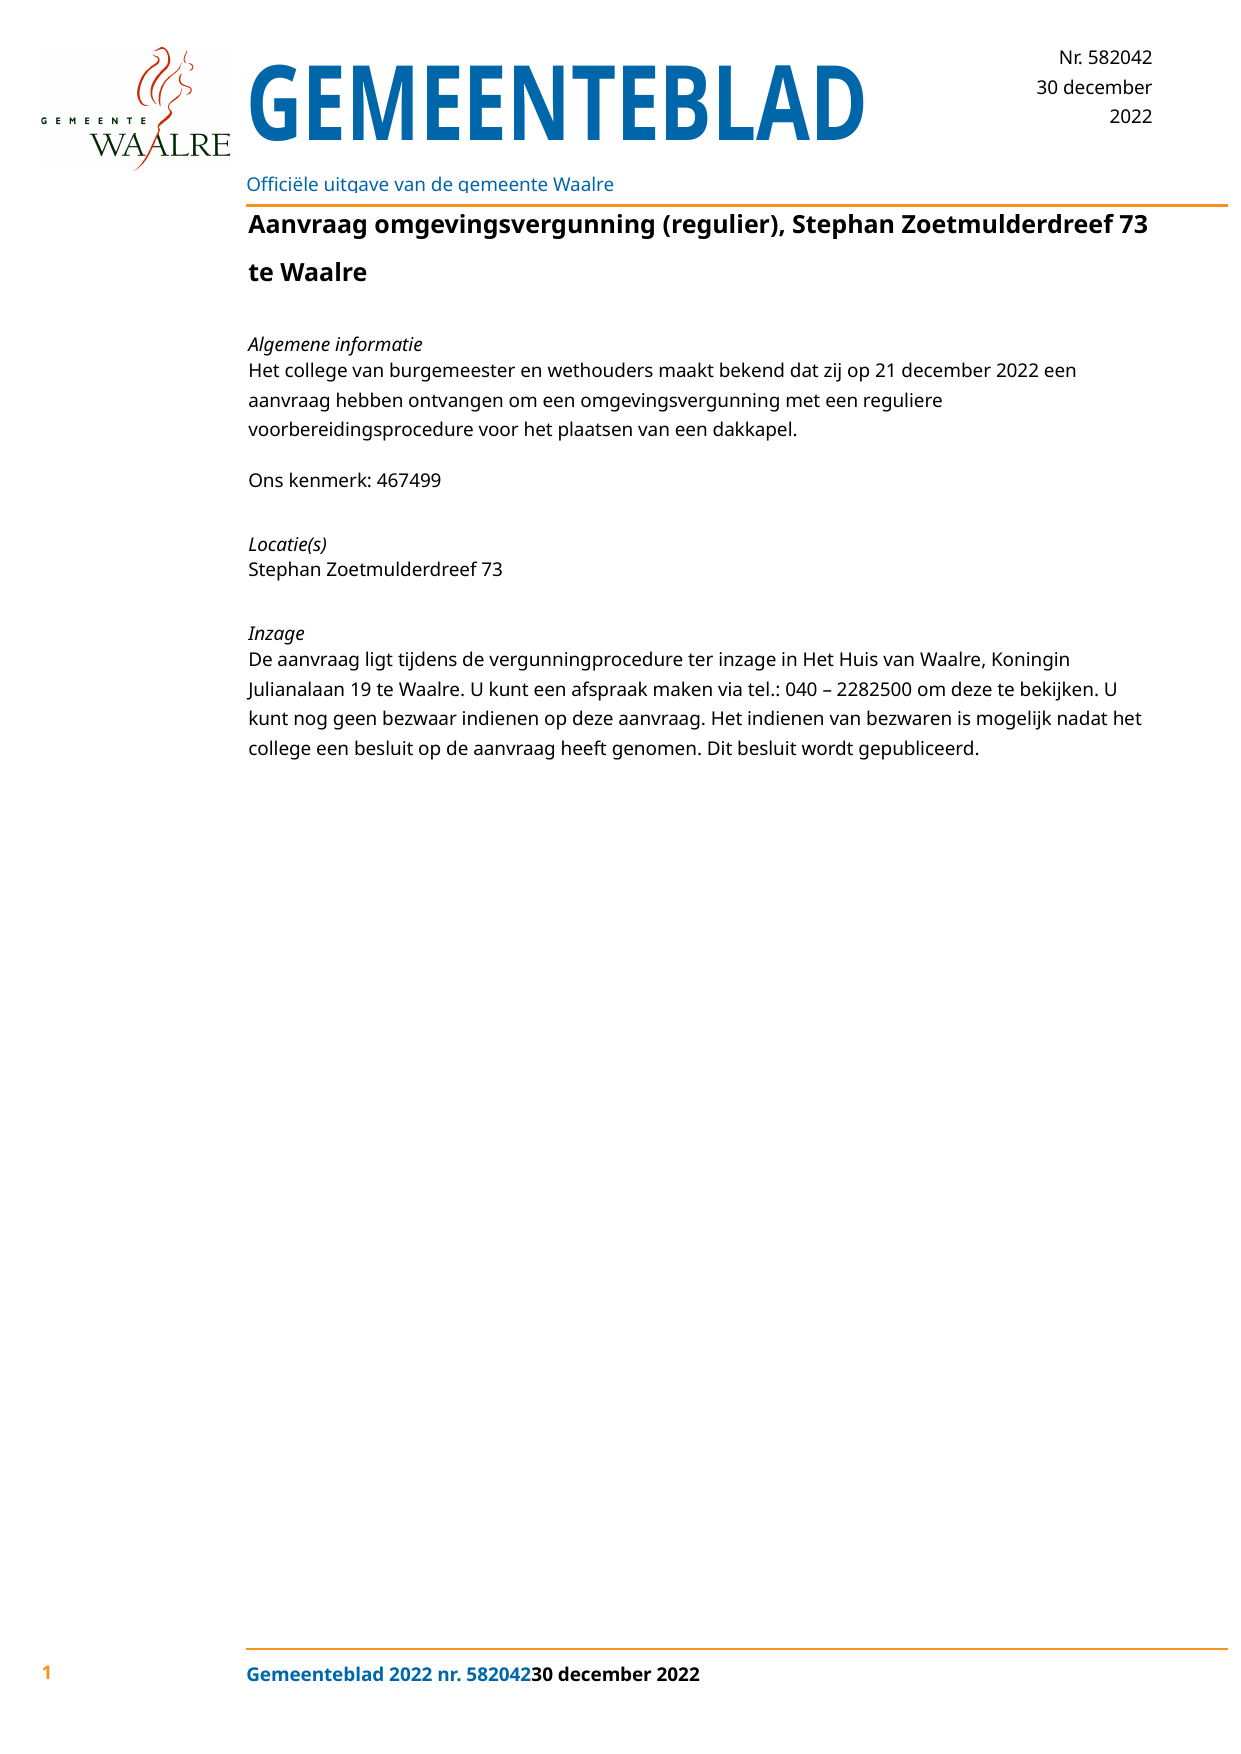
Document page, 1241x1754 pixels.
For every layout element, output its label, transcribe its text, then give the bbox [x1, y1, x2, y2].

text Stephan Zoetmulderdreef 73 [248, 556, 1152, 582]
text Het college van burgemeester en wethouders maakt bekend dat zij op 21 december 2022 een aanvraag hebben ontvangen om een omgevingsvergunning met een reguliere voorbereidingsprocedure voor het plaatsen van een dakkapel. [248, 357, 1152, 442]
text Algemene informatie [248, 331, 1152, 357]
picture [41, 47, 231, 172]
text Inzage [248, 620, 1152, 646]
text Ons kenmerk: 467499 [248, 467, 1152, 492]
text Aanvraag omgevingsvergunning (regulier), Stephan Zoetmulderdreef 73 te Waalre [248, 207, 1152, 288]
text De aanvraag ligt tijdens de vergunningprocedure ter inzage in Het Huis van Waalre, Koningin Julianalaan 19 te Waalre. U kunt een afspraak maken via tel.: 040 – 2282500 om deze te bekijken. U kunt nog geen bezwaar indienen op deze aanvraag. Het indienen van bezwaren is mogelijk nadat het college een besluit op de aanvraag heeft genomen. Dit besluit wordt gepubliceerd. [248, 646, 1152, 761]
text Locatie(s) [248, 531, 1152, 556]
